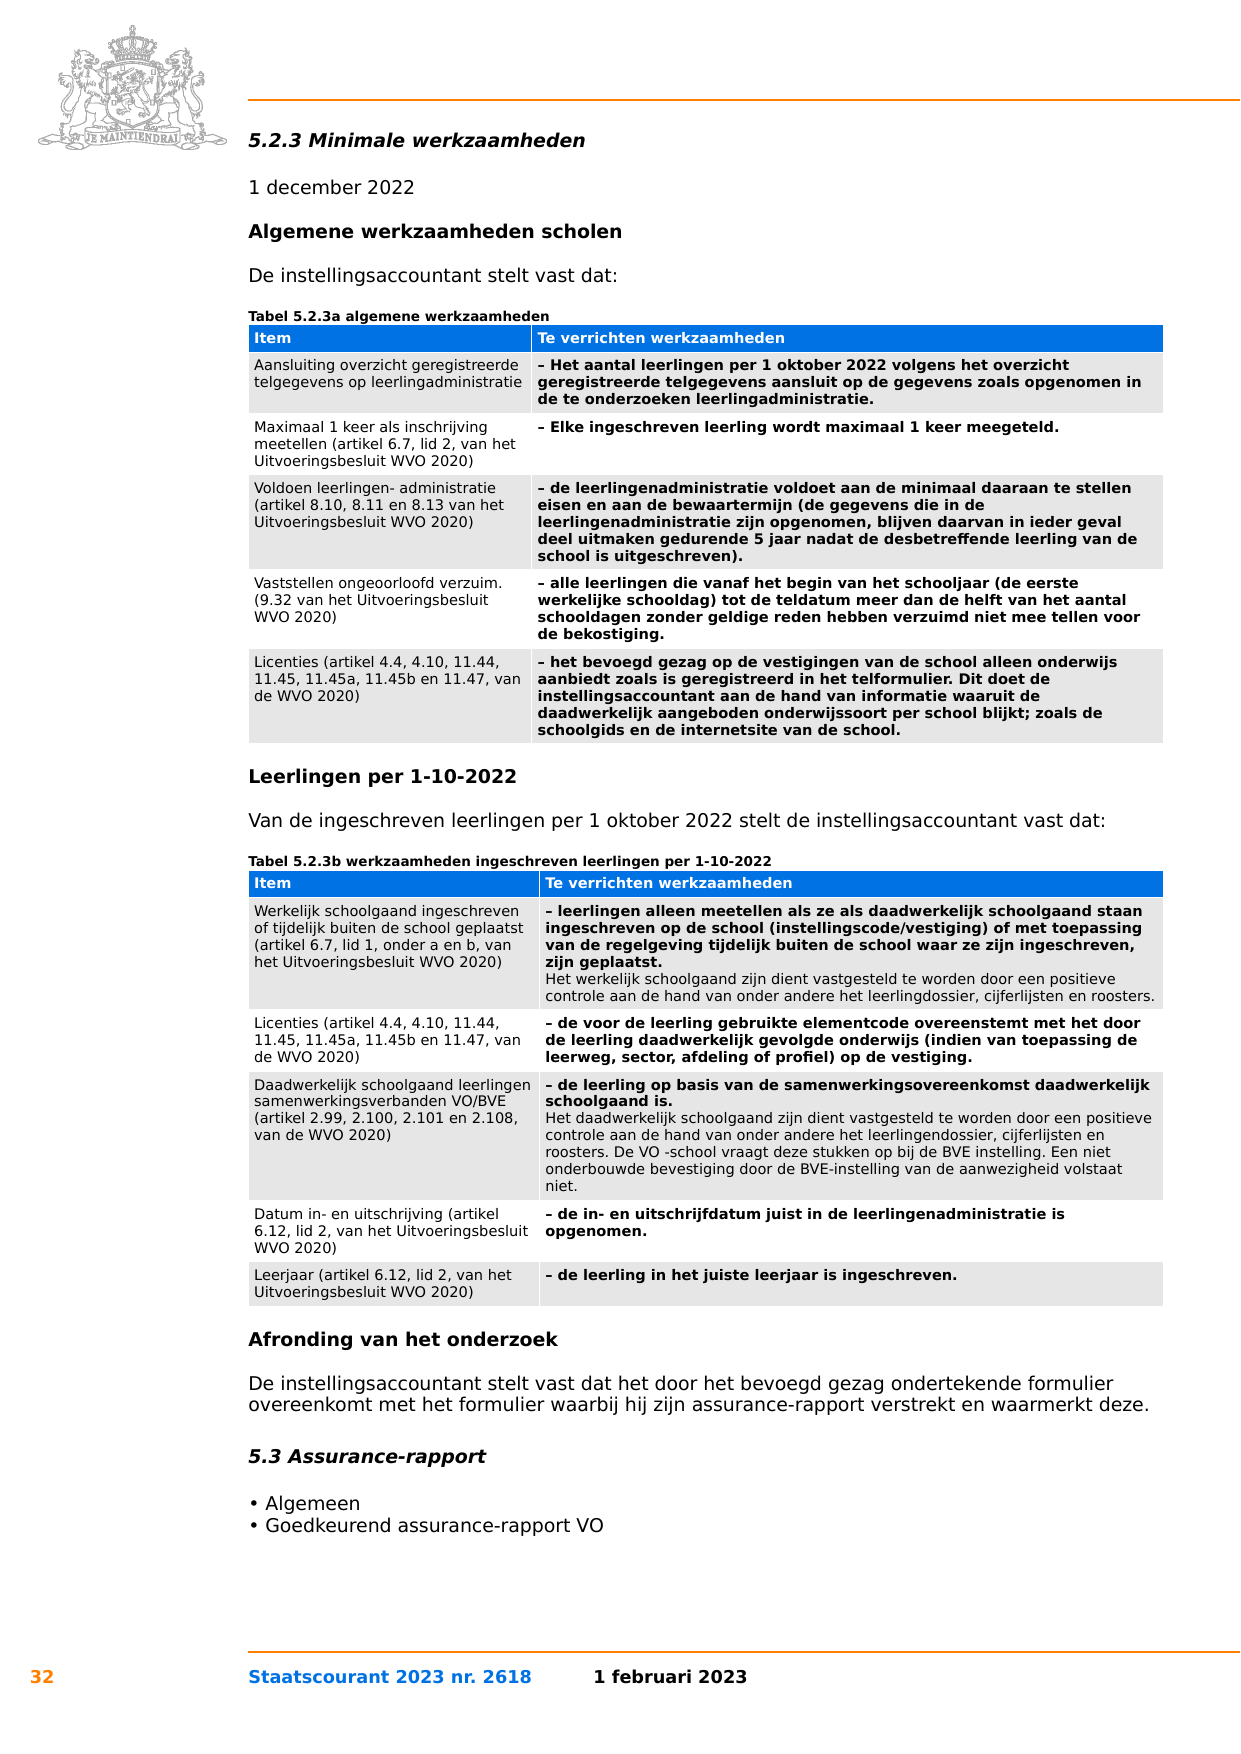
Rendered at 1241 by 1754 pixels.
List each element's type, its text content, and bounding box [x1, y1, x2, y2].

text Van de ingeschreven leerlingen per 1 oktober 2022 stelt de instellingsaccountant vast dat: [248, 810, 1163, 832]
table_header Tabel 5.2.3a algemene werkzaamheden [248, 309, 1163, 324]
text De instellingsaccountant stelt vast dat: [248, 264, 1163, 287]
table_cell Werkelijk schoolgaand ingeschreven of tijdelijk buiten de school geplaatst (artikel 6.7, lid 1, onder a en b, van het Uitvoeringsbesluit WVO 2020) [249, 898, 539, 1009]
table_cell Daadwerkelijk schoolgaand leerlingen samenwerkingsverbanden VO/BVE (artikel 2.99, 2.100, 2.101 en 2.108, van de WVO 2020) [249, 1072, 539, 1200]
table_cell Item [249, 325, 531, 352]
subtitle Algemene werkzaamheden scholen [248, 221, 1163, 243]
text De instellingsaccountant stelt vast dat het door het bevoegd gezag ondertekende formulier overeenkomt met het formulier waarbij hij zijn assurance-rapport verstrekt en waarmerkt deze. [248, 1372, 1163, 1416]
table_cell Datum in- en uitschrijving (artikel 6.12, lid 2, van het Uitvoeringsbesluit WVO 2020) [249, 1201, 539, 1261]
subtitle Afronding van het onderzoek [248, 1328, 1163, 1351]
table_cell – de leerlingenadministratie voldoet aan de minimaal daaraan te stellen eisen en aan de bewaartermijn (de gegevens die in de leerlingenadministratie zijn opgenomen, blijven daarvan in ieder geval deel uitmaken gedurende 5 jaar nadat de desbetreffende leerling van de school is uitgeschreven). [532, 475, 1163, 569]
table_cell – alle leerlingen die vanaf het begin van het schooljaar (de eerste werkelijke schooldag) tot de teldatum meer dan de helft van het aantal schooldagen zonder geldige reden hebben verzuimd niet mee tellen voor de bekostiging. [532, 571, 1163, 648]
text • Algemeen [248, 1493, 1163, 1515]
table_cell – de leerling in het juiste leerjaar is ingeschreven. [540, 1262, 1163, 1306]
table_cell Te verrichten werkzaamheden [540, 871, 1163, 897]
table_cell – de voor de leerling gebruikte elementcode overeenstemt met het door de leerling daadwerkelijk gevolgde onderwijs (indien van toepassing de leerweg, sector, afdeling of profiel) op de vestiging. [540, 1010, 1163, 1071]
subtitle Leerlingen per 1-10-2022 [248, 766, 1163, 788]
table_header Tabel 5.2.3b werkzaamheden ingeschreven leerlingen per 1-10-2022 [248, 854, 1163, 869]
picture [38, 25, 227, 150]
table_cell Licenties (artikel 4.4, 4.10, 11.44, 11.45, 11.45a, 11.45b en 11.47, van de WVO 2020) [249, 649, 531, 743]
subtitle 5.3 Assurance-rapport [248, 1446, 1163, 1468]
table_cell Voldoen leerlingen- administratie (artikel 8.10, 8.11 en 8.13 van het Uitvoeringsbesluit WVO 2020) [249, 475, 531, 569]
table_cell Te verrichten werkzaamheden [532, 325, 1163, 352]
subtitle 5.2.3 Minimale werkzaamheden [248, 130, 1163, 152]
table_cell Leerjaar (artikel 6.12, lid 2, van het Uitvoeringsbesluit WVO 2020) [249, 1262, 539, 1306]
table_cell Maximaal 1 keer als inschrijving meetellen (artikel 6.7, lid 2, van het Uitvoeringsbesluit WVO 2020) [249, 414, 531, 474]
table_cell Vaststellen ongeoorloofd verzuim. (9.32 van het Uitvoeringsbesluit WVO 2020) [249, 571, 531, 648]
table_cell – Het aantal leerlingen per 1 oktober 2022 volgens het overzicht geregistreerde telgegevens aansluit op de gegevens zoals opgenomen in de te onderzoeken leerlingadministratie. [532, 353, 1163, 413]
table_cell Aansluiting overzicht geregistreerde telgegevens op leerlingadministratie [249, 353, 531, 413]
text • Goedkeurend assurance-rapport VO [248, 1515, 1163, 1537]
table_cell – de in- en uitschrijfdatum juist in de leerlingenadministratie is opgenomen. [540, 1201, 1163, 1261]
table_cell Item [249, 871, 539, 897]
text 1 december 2022 [248, 177, 1163, 199]
table_cell – leerlingen alleen meetellen als ze als daadwerkelijk schoolgaand staan ingeschreven op de school (instellingscode/vestiging) of met toepassing van de regelgeving tijdelijk buiten de school waar ze zijn ingeschreven, zijn geplaatst. Het werkelijk schoolgaand zijn dient vastgesteld te worden door een positieve controle aan de hand van onder andere het leerlingdossier, cijferlijsten en roosters. [540, 898, 1163, 1009]
table_cell Licenties (artikel 4.4, 4.10, 11.44, 11.45, 11.45a, 11.45b en 11.47, van de WVO 2020) [249, 1010, 539, 1071]
table_cell – Elke ingeschreven leerling wordt maximaal 1 keer meegeteld. [532, 414, 1163, 474]
table_cell – de leerling op basis van de samenwerkingsovereenkomst daadwerkelijk schoolgaand is. Het daadwerkelijk schoolgaand zijn dient vastgesteld te worden door een positieve controle aan de hand van onder andere het leerlingendossier, cijferlijsten en roosters. De VO -school vraagt deze stukken op bij de BVE instelling. Een niet onderbouwde bevestiging door de BVE-instelling van de aanwezigheid volstaat niet. [540, 1072, 1163, 1200]
table_cell – het bevoegd gezag op de vestigingen van de school alleen onderwijs aanbiedt zoals is geregistreerd in het telformulier. Dit doet de instellingsaccountant aan de hand van informatie waaruit de daadwerkelijk aangeboden onderwijssoort per school blijkt; zoals de schoolgids en de internetsite van de school. [532, 649, 1163, 743]
